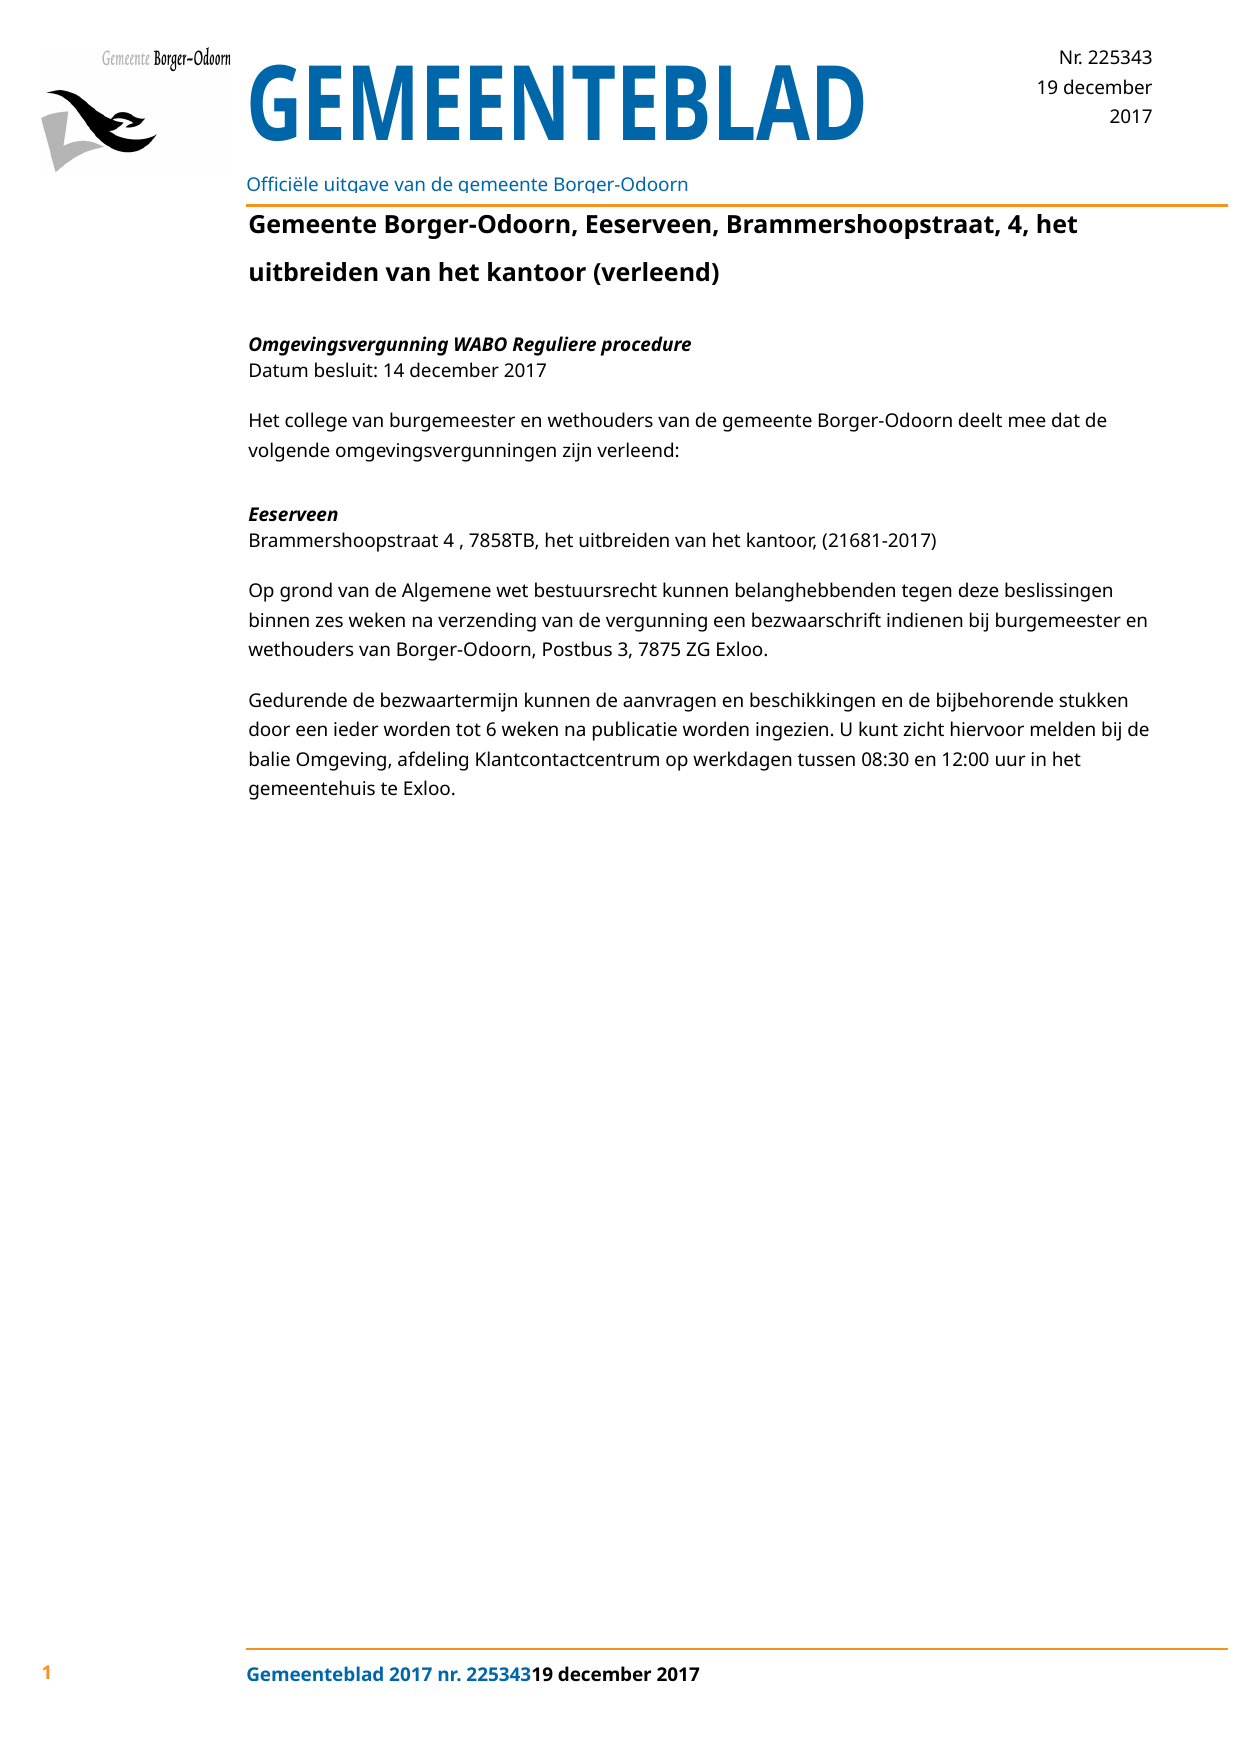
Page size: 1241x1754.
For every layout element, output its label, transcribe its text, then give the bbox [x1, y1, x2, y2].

text Het college van burgemeester en wethouders van de gemeente Borger-Odoorn deelt mee dat de volgende omgevingsvergunningen zijn verleend: [248, 408, 1152, 463]
text Datum besluit: 14 december 2017 [248, 357, 1152, 383]
text Eeserveen [248, 501, 1152, 527]
text Omgevingsvergunning WABO Reguliere procedure [248, 331, 1152, 357]
text Gemeente Borger-Odoorn, Eeserveen, Brammershoopstraat, 4, het uitbreiden van het kantoor (verleend) [248, 207, 1152, 288]
text Gedurende de bezwaartermijn kunnen de aanvragen en beschikkingen en de bijbehorende stukken door een ieder worden tot 6 weken na publicatie worden ingezien. U kunt zicht hiervoor melden bij de balie Omgeving, afdeling Klantcontactcentrum op werkdagen tussen 08:30 en 12:00 uur in het gemeentehuis te Exloo. [248, 687, 1152, 801]
text Brammershoopstraat 4 , 7858TB, het uitbreiden van het kantoor, (21681-2017) [248, 527, 1152, 553]
text Op grond van de Algemene wet bestuursrecht kunnen belanghebbenden tegen deze beslissingen binnen zes weken na verzending van de vergunning een bezwaarschrift indienen bij burgemeester en wethouders van Borger-Odoorn, Postbus 3, 7875 ZG Exloo. [248, 577, 1152, 662]
picture [41, 47, 231, 172]
